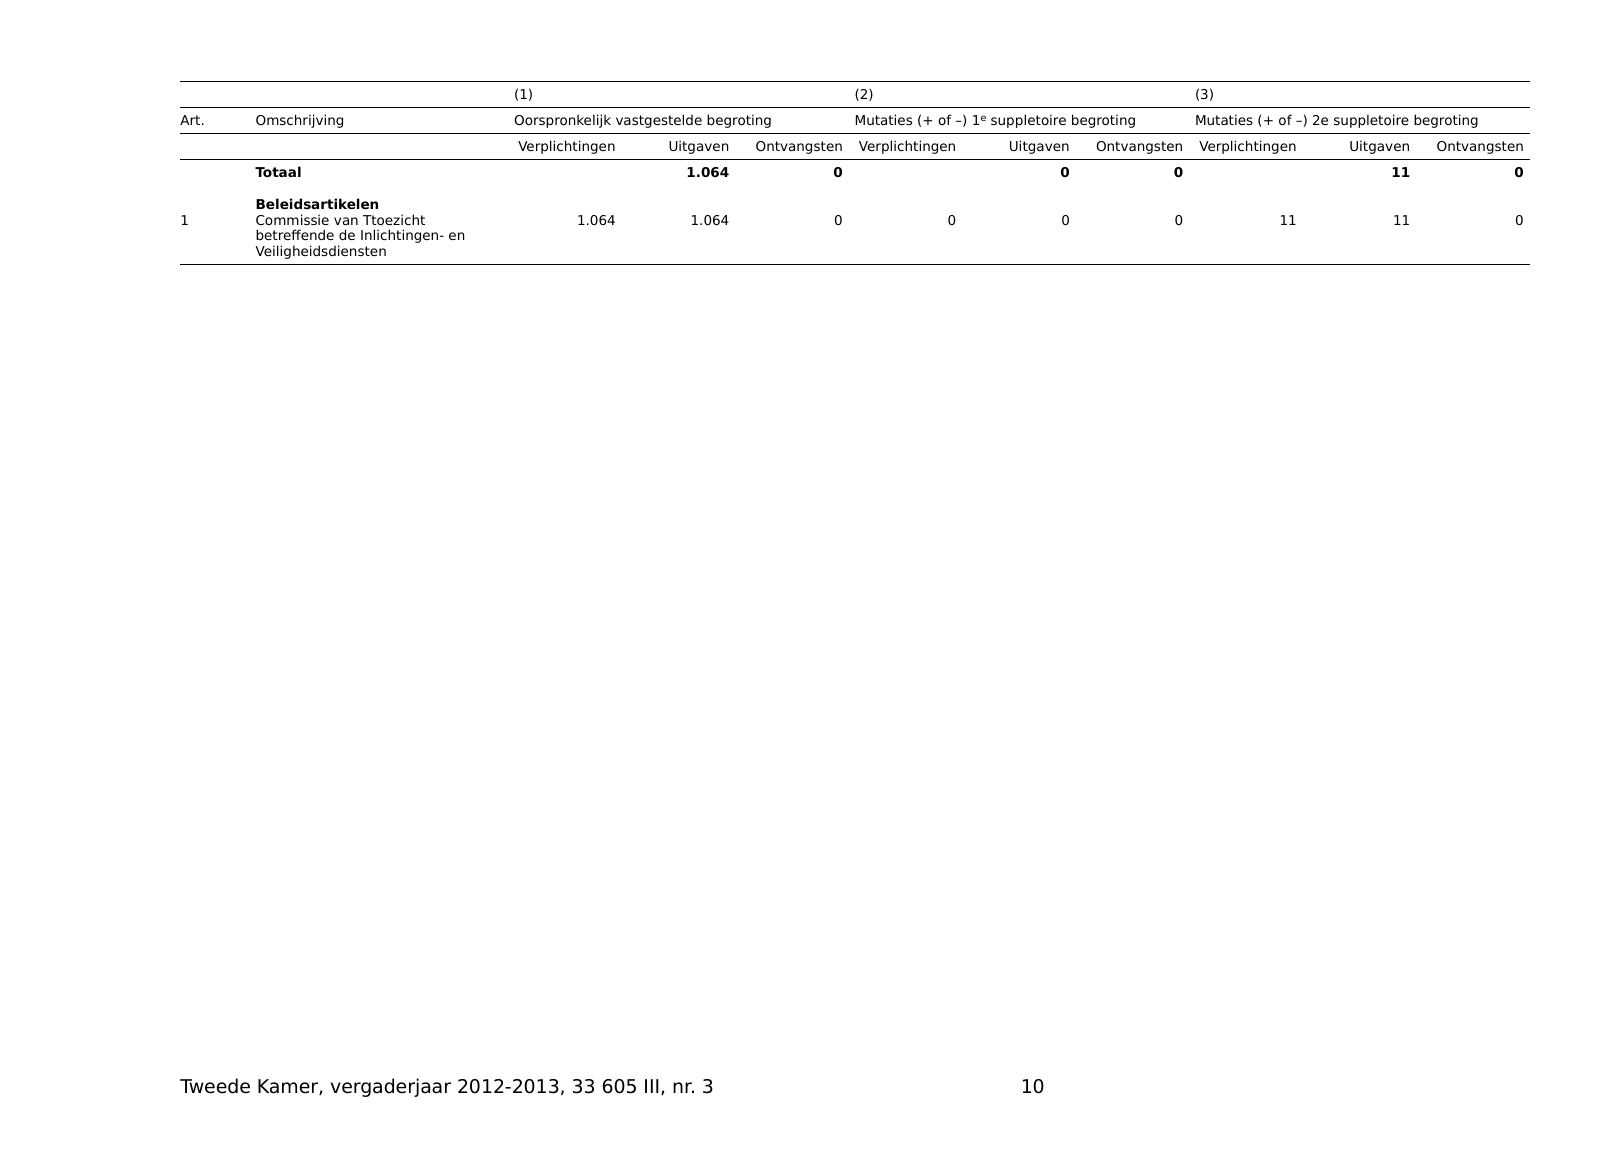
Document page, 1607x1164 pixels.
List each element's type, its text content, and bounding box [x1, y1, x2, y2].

table_cell [1189, 181, 1302, 197]
table_cell Uitgaven [1303, 134, 1416, 159]
table_cell [508, 197, 621, 212]
table_cell [962, 181, 1075, 197]
table_cell [849, 197, 962, 212]
table_cell 1.064 [508, 212, 621, 264]
table_cell Verplichtingen [508, 134, 621, 159]
table_cell [1075, 197, 1189, 212]
table_cell Mutaties (+ of –) 2e suppletoire begroting [1189, 108, 1529, 133]
table_cell [508, 181, 621, 197]
table_cell [1189, 197, 1302, 212]
table_cell [249, 134, 508, 159]
table_cell Uitgaven [962, 134, 1075, 159]
table_cell 0 [735, 160, 848, 181]
table_cell 1 [180, 212, 249, 264]
table_cell Oorspronkelijk vastgestelde begroting [508, 108, 848, 133]
table_cell 0 [1416, 212, 1529, 264]
table_cell 0 [962, 160, 1075, 181]
table_cell [735, 181, 848, 197]
table_cell Beleidsartikelen [249, 197, 508, 212]
table_cell Totaal [249, 160, 508, 181]
table_cell Omschrijving [249, 108, 508, 133]
table_cell [249, 181, 508, 197]
table_cell Art. [180, 108, 249, 133]
table_cell 1.064 [621, 212, 735, 264]
table_header [249, 82, 508, 107]
table_cell [621, 181, 735, 197]
table_cell Verplichtingen [849, 134, 962, 159]
table_cell 0 [1416, 160, 1529, 181]
table_header (1) [508, 82, 848, 107]
table_cell 0 [962, 212, 1075, 264]
table_cell 1.064 [621, 160, 735, 181]
table_cell [1303, 197, 1416, 212]
table_cell 0 [1075, 212, 1189, 264]
table_cell 0 [1075, 160, 1189, 181]
table_cell Uitgaven [621, 134, 735, 159]
table_cell Ontvangsten [735, 134, 848, 159]
table_cell [180, 134, 249, 159]
table_cell Mutaties (+ of –) 1e suppletoire begroting [849, 108, 1189, 133]
table_cell [1416, 181, 1529, 197]
table_cell Ontvangsten [1416, 134, 1529, 159]
table_cell [849, 160, 962, 181]
table_cell Commissie van Ttoezicht betreffende de Inlichtingen- en Veiligheidsdiensten [249, 212, 508, 264]
table_cell [508, 160, 621, 181]
table_cell [1189, 160, 1302, 181]
table_header [180, 82, 249, 107]
table_cell [849, 181, 962, 197]
table_cell [1075, 181, 1189, 197]
table_cell 11 [1189, 212, 1302, 264]
table_cell 11 [1303, 160, 1416, 181]
table_cell [621, 197, 735, 212]
table_cell [180, 160, 249, 181]
table_cell [180, 181, 249, 197]
table_header (2) [849, 82, 1189, 107]
table_cell [1416, 197, 1529, 212]
table_cell 0 [849, 212, 962, 264]
table_cell 11 [1303, 212, 1416, 264]
table_cell Ontvangsten [1075, 134, 1189, 159]
table_cell [962, 197, 1075, 212]
table_cell 0 [735, 212, 848, 264]
table_cell [180, 197, 249, 212]
table_cell Verplichtingen [1189, 134, 1302, 159]
table_cell [735, 197, 848, 212]
table_cell [1303, 181, 1416, 197]
table_header (3) [1189, 82, 1529, 107]
